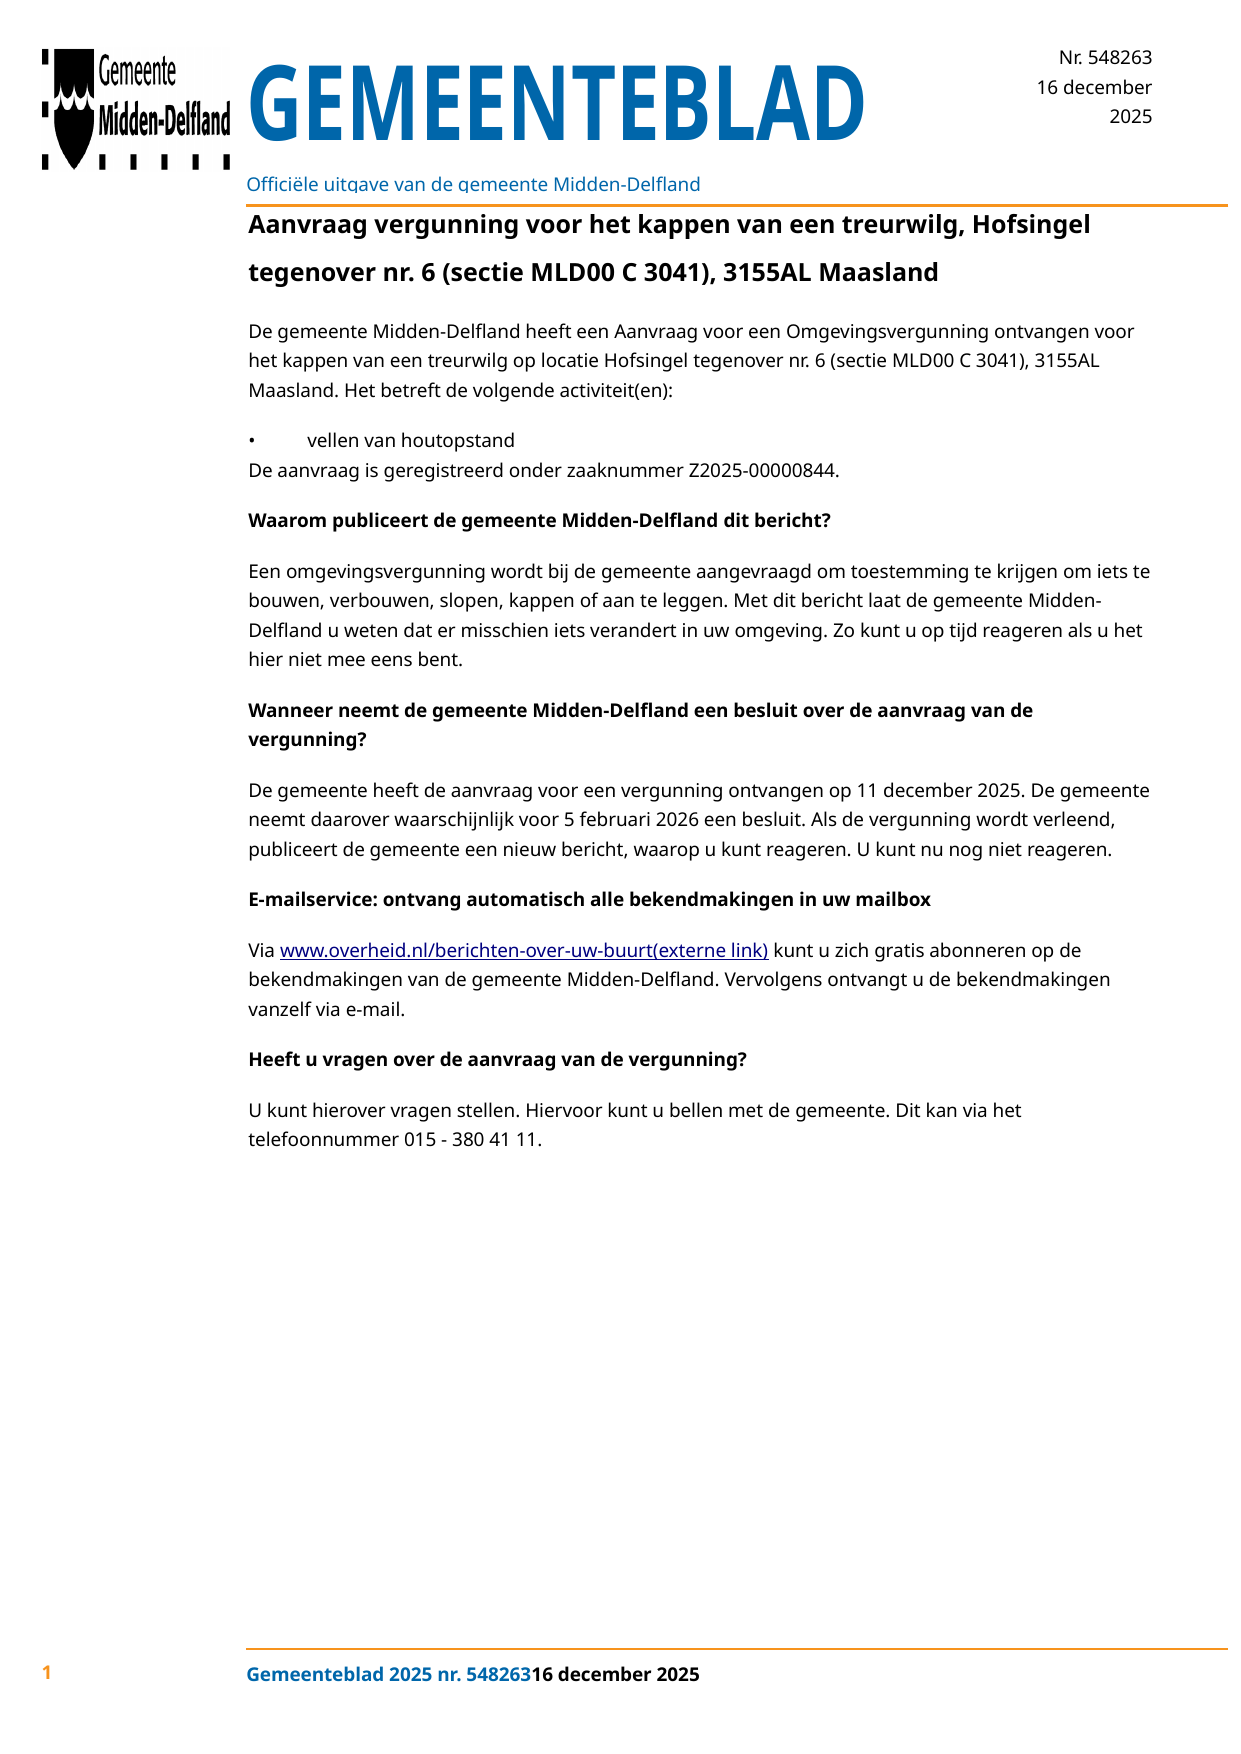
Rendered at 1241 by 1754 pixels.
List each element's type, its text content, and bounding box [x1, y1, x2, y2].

list vellen van houtopstand [248, 427, 1152, 453]
text Een omgevingsvergunning wordt bij de gemeente aangevraagd om toestemming te krijgen om iets te bouwen, verbouwen, slopen, kappen of aan te leggen. Met dit bericht laat de gemeente Midden-Delfland u weten dat er misschien iets verandert in uw omgeving. Zo kunt u op tijd reageren als u het hier niet mee eens bent. [248, 558, 1152, 672]
text De gemeente Midden-Delfland heeft een Aanvraag voor een Omgevingsvergunning ontvangen voor het kappen van een treurwilg op locatie Hofsingel tegenover nr. 6 (sectie MLD00 C 3041), 3155AL Maasland. Het betreft de volgende activiteit(en): [248, 318, 1152, 403]
text E-mailservice: ontvang automatisch alle bekendmakingen in uw mailbox [248, 887, 1152, 912]
text Waarom publiceert de gemeente Midden-Delfland dit bericht? [248, 507, 1152, 533]
text De gemeente heeft de aanvraag voor een vergunning ontvangen op 11 december 2025. De gemeente neemt daarover waarschijnlijk voor 5 februari 2026 een besluit. Als de vergunning wordt verleend, publiceert de gemeente een nieuw bericht, waarop u kunt reageren. U kunt nu nog niet reageren. [248, 777, 1152, 862]
picture [41, 47, 231, 172]
text Aanvraag vergunning voor het kappen van een treurwilg, Hofsingel tegenover nr. 6 (sectie MLD00 C 3041), 3155AL Maasland [248, 207, 1152, 288]
text Via www.overheid.nl/berichten-over-uw-buurt(externe link) kunt u zich gratis abonneren op de bekendmakingen van de gemeente Midden-Delfland. Vervolgens ontvangt u de bekendmakingen vanzelf via e-mail. [248, 937, 1152, 1022]
text U kunt hierover vragen stellen. Hiervoor kunt u bellen met de gemeente. Dit kan via het telefoonnummer 015 - 380 41 11. [248, 1097, 1152, 1152]
text De aanvraag is geregistreerd onder zaaknummer Z2025-00000844. [248, 457, 1152, 483]
text Heeft u vragen over de aanvraag van de vergunning? [248, 1047, 1152, 1072]
text Wanneer neemt de gemeente Midden-Delfland een besluit over de aanvraag van de vergunning? [248, 697, 1152, 752]
